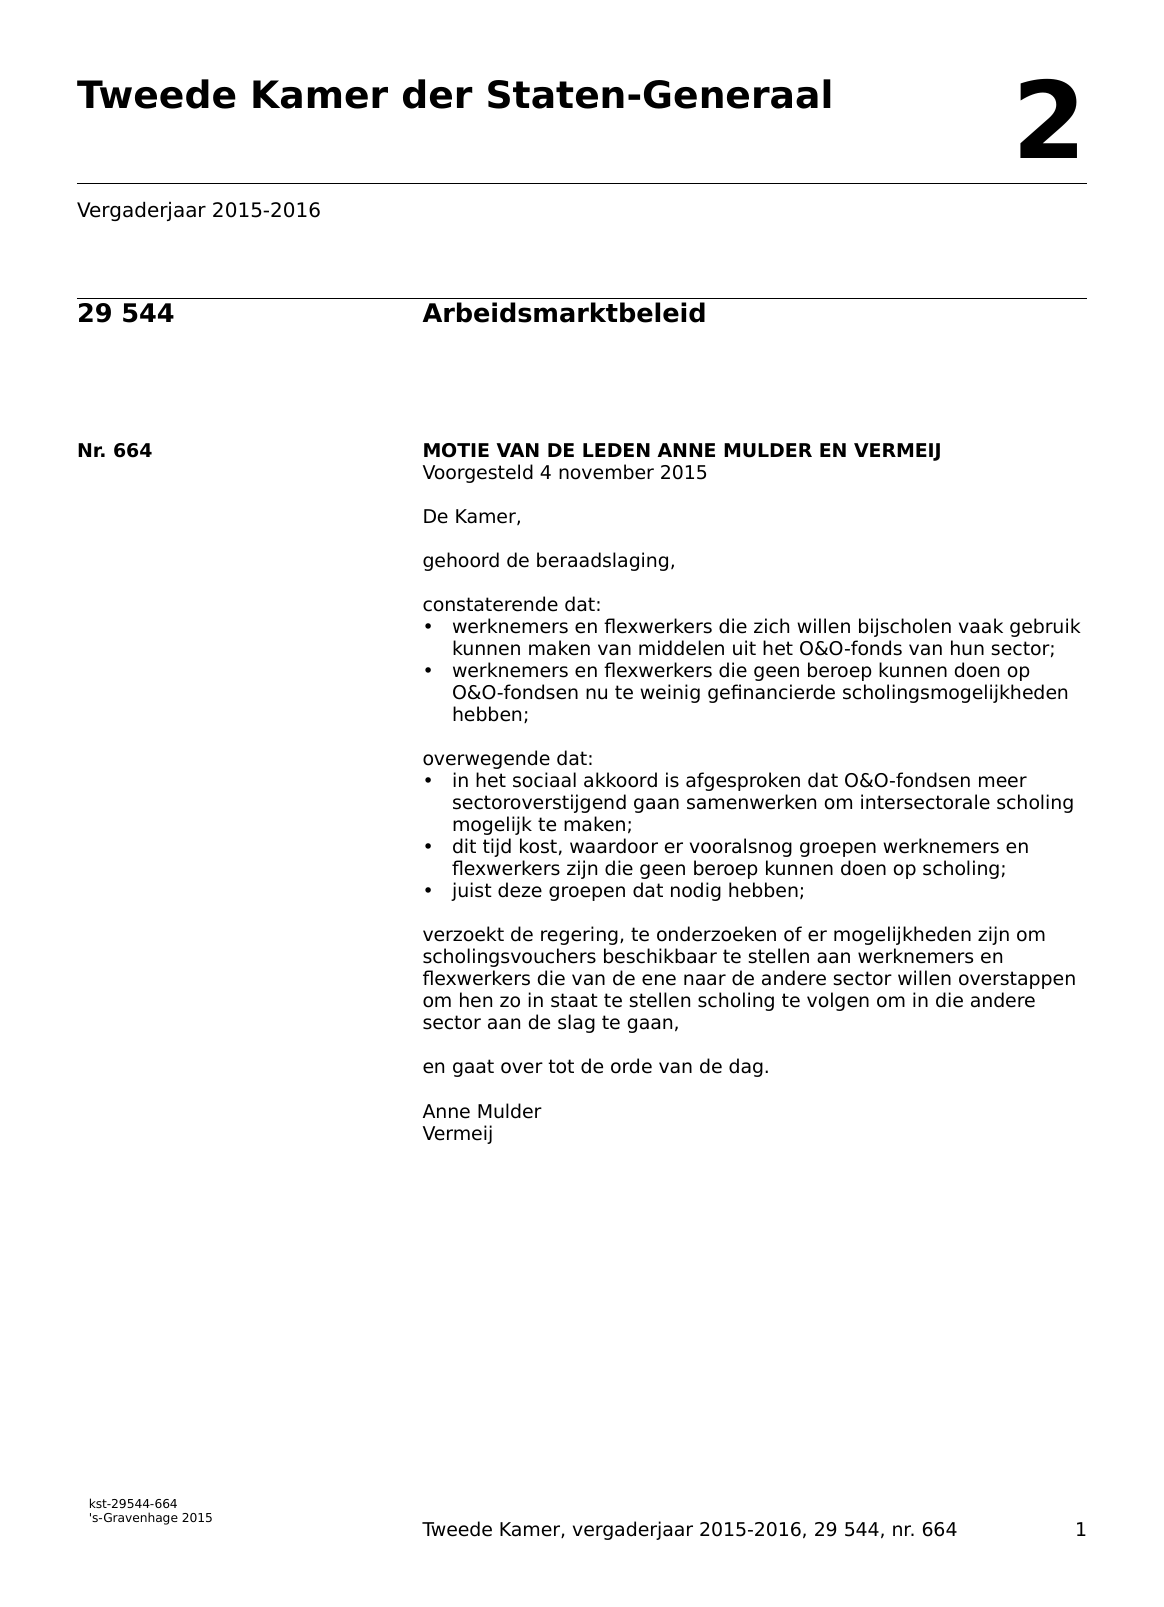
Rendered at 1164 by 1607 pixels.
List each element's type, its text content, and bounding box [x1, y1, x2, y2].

text • werknemers en flexwerkers die zich willen bijscholen vaak gebruik kunnen maken van middelen uit het O&O-fonds van hun sector; [422, 616, 1087, 660]
table_cell Vergaderjaar 2015-2016 [77, 184, 1087, 298]
text verzoekt de regering, te onderzoeken of er mogelijkheden zijn om scholingsvouchers beschikbaar te stellen aan werknemers en flexwerkers die van de ene naar de andere sector willen overstappen om hen zo in staat te stellen scholing te volgen om in die andere sector aan de slag te gaan, [422, 924, 1087, 1034]
text kst-29544-664 [88, 1497, 323, 1511]
subtitle Nr. 664 MOTIE VAN DE LEDEN ANNE MULDER EN VERMEIJ [77, 440, 1087, 462]
text Voorgesteld 4 november 2015 [422, 462, 1087, 484]
text 's-Gravenhage 2015 [88, 1511, 323, 1525]
text • juist deze groepen dat nodig hebben; [422, 880, 1087, 902]
text • dit tijd kost, waardoor er vooralsnog groepen werknemers en flexwerkers zijn die geen beroep kunnen doen op scholing; [422, 836, 1087, 880]
subtitle 29 544 Arbeidsmarktbeleid [77, 299, 1087, 329]
text Anne Mulder [422, 1101, 1087, 1122]
text overwegende dat: [422, 748, 1087, 770]
text • in het sociaal akkoord is afgesproken dat O&O-fondsen meer sectoroverstijgend gaan samenwerken om intersectorale scholing mogelijk te maken; [422, 770, 1087, 836]
table_header 2 [886, 59, 1087, 183]
text gehoord de beraadslaging, [422, 550, 1087, 572]
text en gaat over tot de orde van de dag. [422, 1056, 1087, 1078]
text De Kamer, [422, 506, 1087, 528]
table_header Tweede Kamer der Staten-Generaal [77, 59, 886, 183]
text • werknemers en flexwerkers die geen beroep kunnen doen op O&O-fondsen nu te weinig gefinancierde scholingsmogelijkheden hebben; [422, 660, 1087, 726]
text constaterende dat: [422, 594, 1087, 616]
text Vermeij [422, 1122, 1087, 1144]
